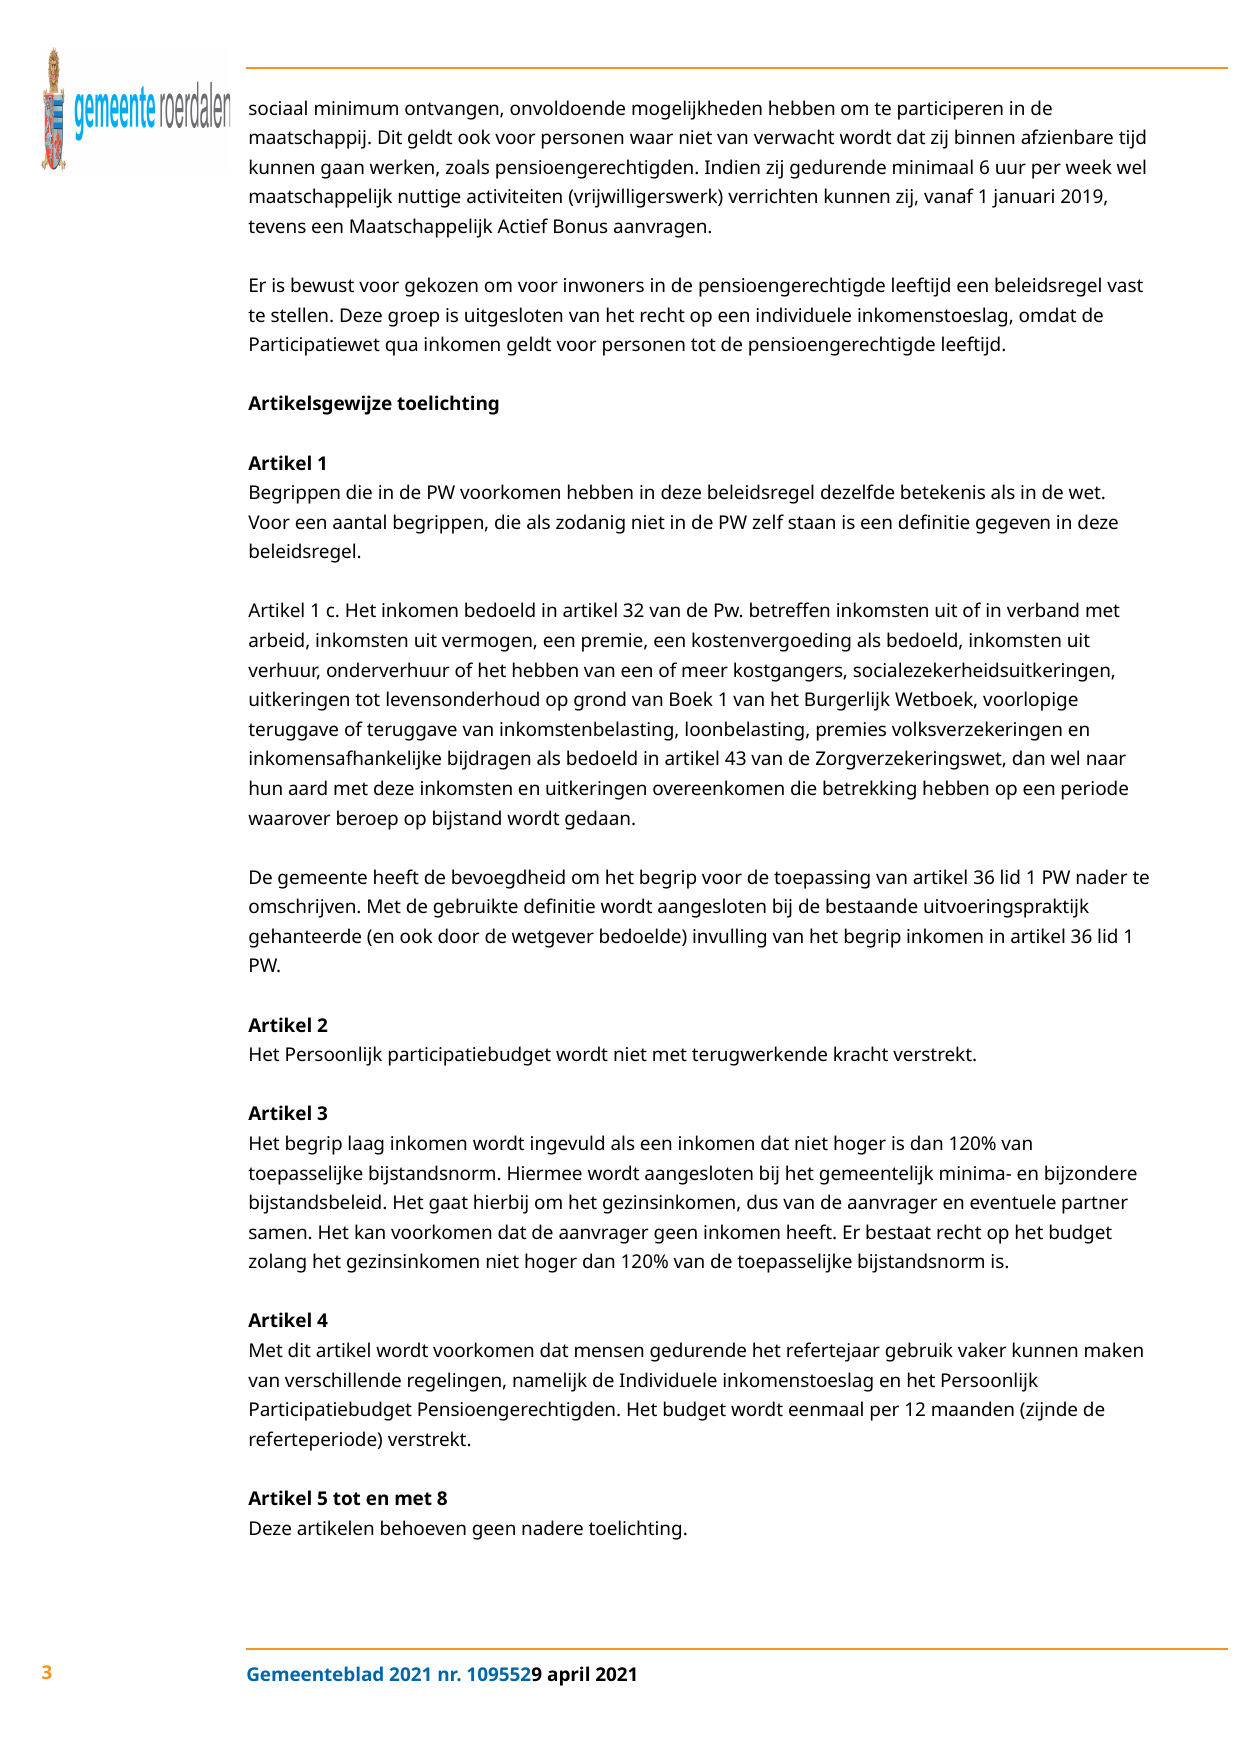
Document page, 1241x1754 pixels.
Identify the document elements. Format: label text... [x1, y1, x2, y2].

text Artikel 5 tot en met 8 [248, 1485, 1152, 1511]
picture [41, 47, 231, 172]
text Artikel 1 c. Het inkomen bedoeld in artikel 32 van de Pw. betreffen inkomsten uit of in verband met arbeid, inkomsten uit vermogen, een premie, een kostenvergoeding als bedoeld, inkomsten uit verhuur, onderverhuur of het hebben van een of meer kostgangers, socialezekerheidsuitkeringen, uitkeringen tot levensonderhoud op grond van Boek 1 van het Burgerlijk Wetboek, voorlopige teruggave of teruggave van inkomstenbelasting, loonbelasting, premies volksverzekeringen en inkomensafhankelijke bijdragen als bedoeld in artikel 43 van de Zorgverzekeringswet, dan wel naar hun aard met deze inkomsten en uitkeringen overeenkomen die betrekking hebben op een periode waarover beroep op bijstand wordt gedaan. [248, 598, 1152, 831]
text Artikel 1 [248, 450, 1152, 476]
text Het begrip laag inkomen wordt ingevuld als een inkomen dat niet hoger is dan 120% van toepasselijke bijstandsnorm. Hiermee wordt aangesloten bij het gemeentelijk minima- en bijzondere bijstandsbeleid. Het gaat hierbij om het gezinsinkomen, dus van de aanvrager en eventuele partner samen. Het kan voorkomen dat de aanvrager geen inkomen heeft. Er bestaat recht op het budget zolang het gezinsinkomen niet hoger dan 120% van de toepasselijke bijstandsnorm is. [248, 1130, 1152, 1274]
text Er is bewust voor gekozen om voor inwoners in de pensioengerechtigde leeftijd een beleidsregel vast te stellen. Deze groep is uitgesloten van het recht op een individuele inkomenstoeslag, omdat de Participatiewet qua inkomen geldt voor personen tot de pensioengerechtigde leeftijd. [248, 272, 1152, 357]
text Artikel 3 [248, 1101, 1152, 1126]
text De gemeente heeft de bevoegdheid om het begrip voor de toepassing van artikel 36 lid 1 PW nader te omschrijven. Met de gebruikte definitie wordt aangesloten bij de bestaande uitvoeringspraktijk gehanteerde (en ook door de wetgever bedoelde) invulling van het begrip inkomen in artikel 36 lid 1 PW. [248, 864, 1152, 978]
text Artikel 2 [248, 1012, 1152, 1038]
text Deze artikelen behoeven geen nadere toelichting. [248, 1515, 1152, 1541]
text Artikelsgewijze toelichting [248, 391, 1152, 416]
text Begrippen die in de PW voorkomen hebben in deze beleidsregel dezelfde betekenis als in de wet. Voor een aantal begrippen, die als zodanig niet in de PW zelf staan is een definitie gegeven in deze beleidsregel. [248, 479, 1152, 564]
text Het Persoonlijk participatiebudget wordt niet met terugwerkende kracht verstrekt. [248, 1041, 1152, 1067]
text Met dit artikel wordt voorkomen dat mensen gedurende het refertejaar gebruik vaker kunnen maken van verschillende regelingen, namelijk de Individuele inkomenstoeslag en het Persoonlijk Participatiebudget Pensioengerechtigden. Het budget wordt eenmaal per 12 maanden (zijnde de referteperiode) verstrekt. [248, 1337, 1152, 1452]
text Artikel 4 [248, 1308, 1152, 1333]
text sociaal minimum ontvangen, onvoldoende mogelijkheden hebben om te participeren in de maatschappij. Dit geldt ook voor personen waar niet van verwacht wordt dat zij binnen afzienbare tijd kunnen gaan werken, zoals pensioengerechtigden. Indien zij gedurende minimaal 6 uur per week wel maatschappelijk nuttige activiteiten (vrijwilligerswerk) verrichten kunnen zij, vanaf 1 januari 2019, tevens een Maatschappelijk Actief Bonus aanvragen. [248, 95, 1152, 239]
